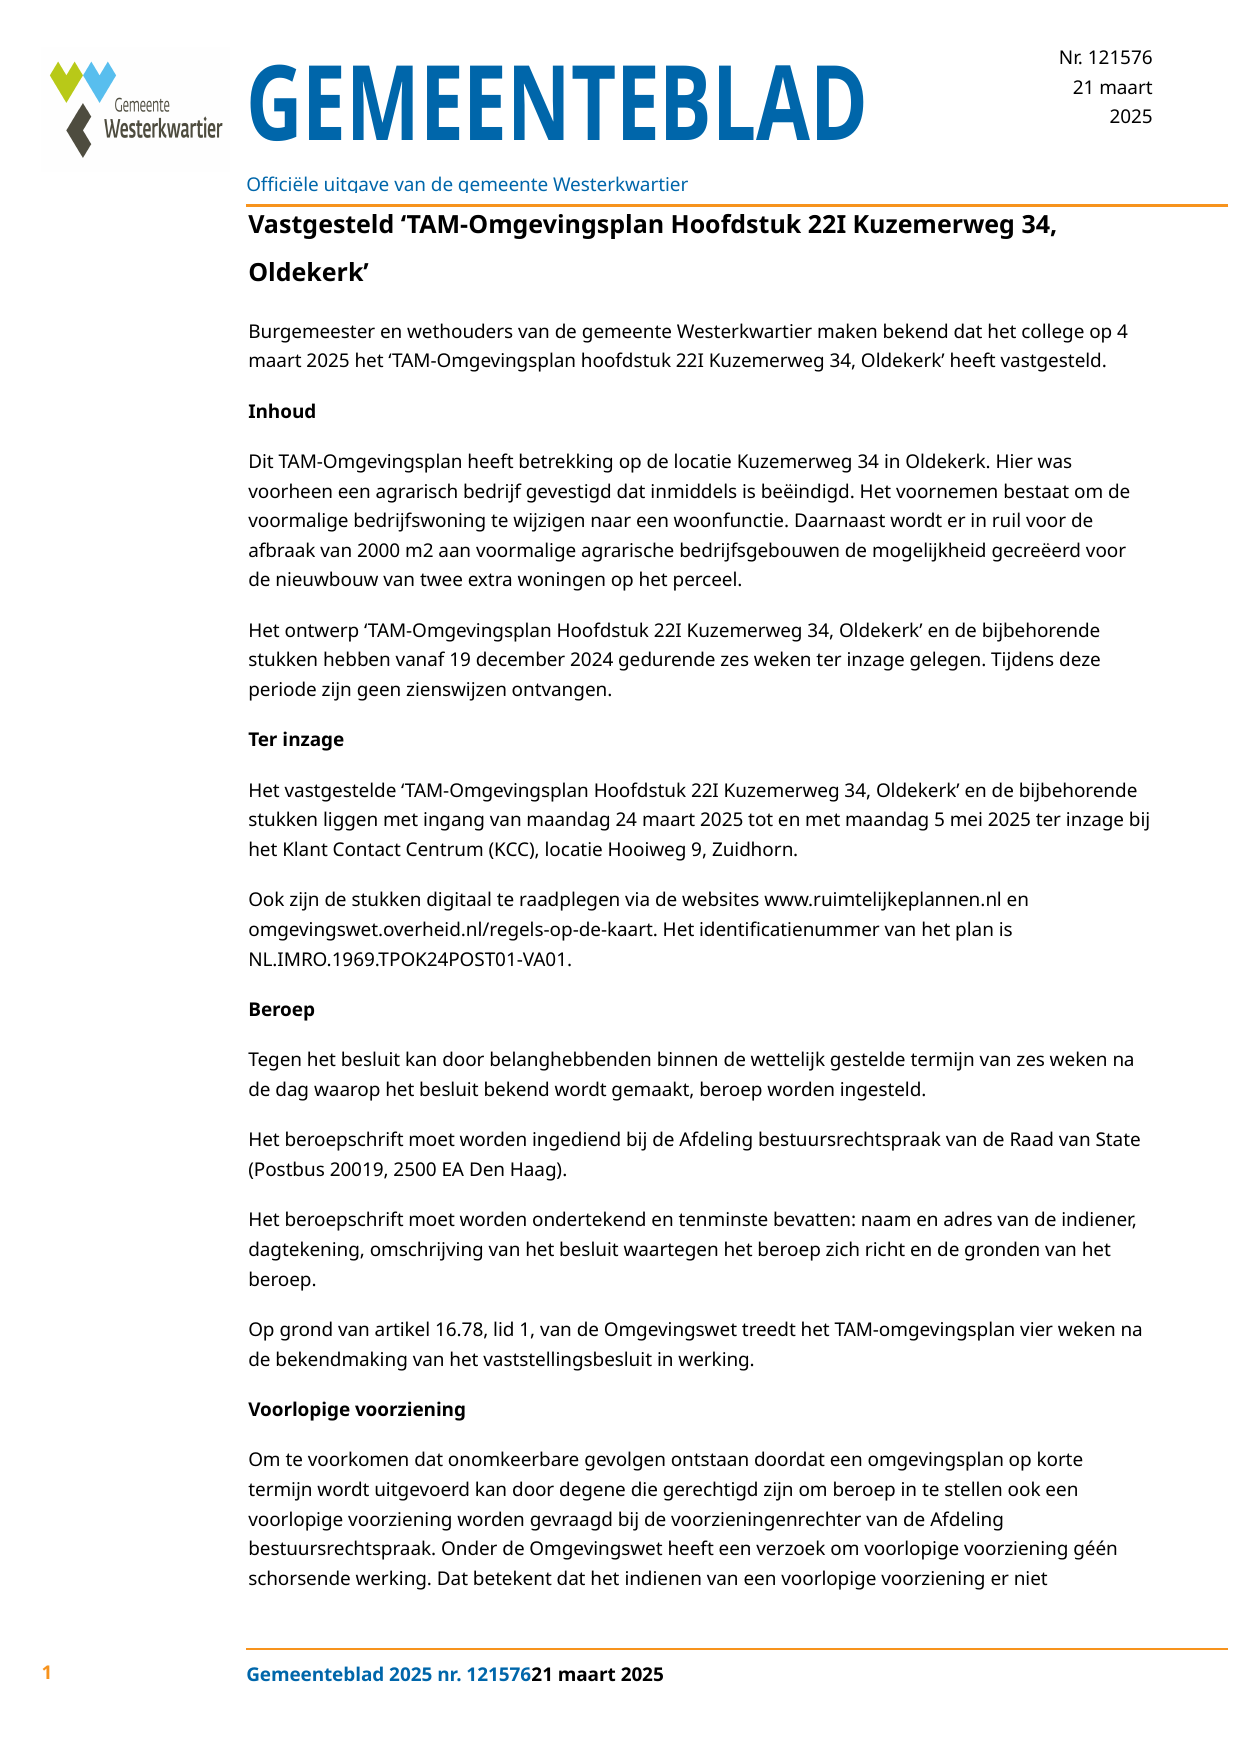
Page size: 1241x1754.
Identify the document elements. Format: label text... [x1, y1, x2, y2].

text Om te voorkomen dat onomkeerbare gevolgen ontstaan doordat een omgevingsplan op korte termijn wordt uitgevoerd kan door degene die gerechtigd zijn om beroep in te stellen ook een voorlopige voorziening worden gevraagd bij de voorzieningenrechter van de Afdeling bestuursrechtspraak. Onder de Omgevingswet heeft een verzoek om voorlopige voorziening géén schorsende werking. Dat betekent dat het indienen van een voorlopige voorziening er niet [248, 1447, 1152, 1591]
text Het beroepschrift moet worden ondertekend en tenminste bevatten: naam en adres van de indiener, dagtekening, omschrijving van het besluit waartegen het beroep zich richt en de gronden van het beroep. [248, 1207, 1152, 1292]
text Ter inzage [248, 727, 1152, 752]
text Beroep [248, 996, 1152, 1022]
text Het ontwerp ‘TAM-Omgevingsplan Hoofdstuk 22I Kuzemerweg 34, Oldekerk’ en de bijbehorende stukken hebben vanaf 19 december 2024 gedurende zes weken ter inzage gelegen. Tijdens deze periode zijn geen zienswijzen ontvangen. [248, 617, 1152, 702]
picture [41, 47, 231, 172]
text Het vastgestelde ‘TAM-Omgevingsplan Hoofdstuk 22I Kuzemerweg 34, Oldekerk’ en de bijbehorende stukken liggen met ingang van maandag 24 maart 2025 tot en met maandag 5 mei 2025 ter inzage bij het Klant Contact Centrum (KCC), locatie Hooiweg 9, Zuidhorn. [248, 777, 1152, 862]
text Vastgesteld ‘TAM-Omgevingsplan Hoofdstuk 22I Kuzemerweg 34, Oldekerk’ [248, 207, 1152, 288]
text Op grond van artikel 16.78, lid 1, van de Omgevingswet treedt het TAM-omgevingsplan vier weken na de bekendmaking van het vaststellingsbesluit in werking. [248, 1316, 1152, 1372]
text Inhoud [248, 398, 1152, 424]
text Het beroepschrift moet worden ingediend bij de Afdeling bestuursrechtspraak van de Raad van State (Postbus 20019, 2500 EA Den Haag). [248, 1127, 1152, 1182]
text Dit TAM-Omgevingsplan heeft betrekking op de locatie Kuzemerweg 34 in Oldekerk. Hier was voorheen een agrarisch bedrijf gevestigd dat inmiddels is beëindigd. Het voornemen bestaat om de voormalige bedrijfswoning te wijzigen naar een woonfunctie. Daarnaast wordt er in ruil voor de afbraak van 2000 m2 aan voormalige agrarische bedrijfsgebouwen de mogelijkheid gecreëerd voor de nieuwbouw van twee extra woningen op het perceel. [248, 448, 1152, 592]
text Voorlopige voorziening [248, 1396, 1152, 1422]
text Burgemeester en wethouders van de gemeente Westerkwartier maken bekend dat het college op 4 maart 2025 het ‘TAM-Omgevingsplan hoofdstuk 22I Kuzemerweg 34, Oldekerk’ heeft vastgesteld. [248, 318, 1152, 373]
text Tegen het besluit kan door belanghebbenden binnen de wettelijk gestelde termijn van zes weken na de dag waarop het besluit bekend wordt gemaakt, beroep worden ingesteld. [248, 1047, 1152, 1102]
text Ook zijn de stukken digitaal te raadplegen via de websites www.ruimtelijkeplannen.nl en omgevingswet.overheid.nl/regels-op-de-kaart. Het identificatienummer van het plan is NL.IMRO.1969.TPOK24POST01-VA01. [248, 887, 1152, 972]
